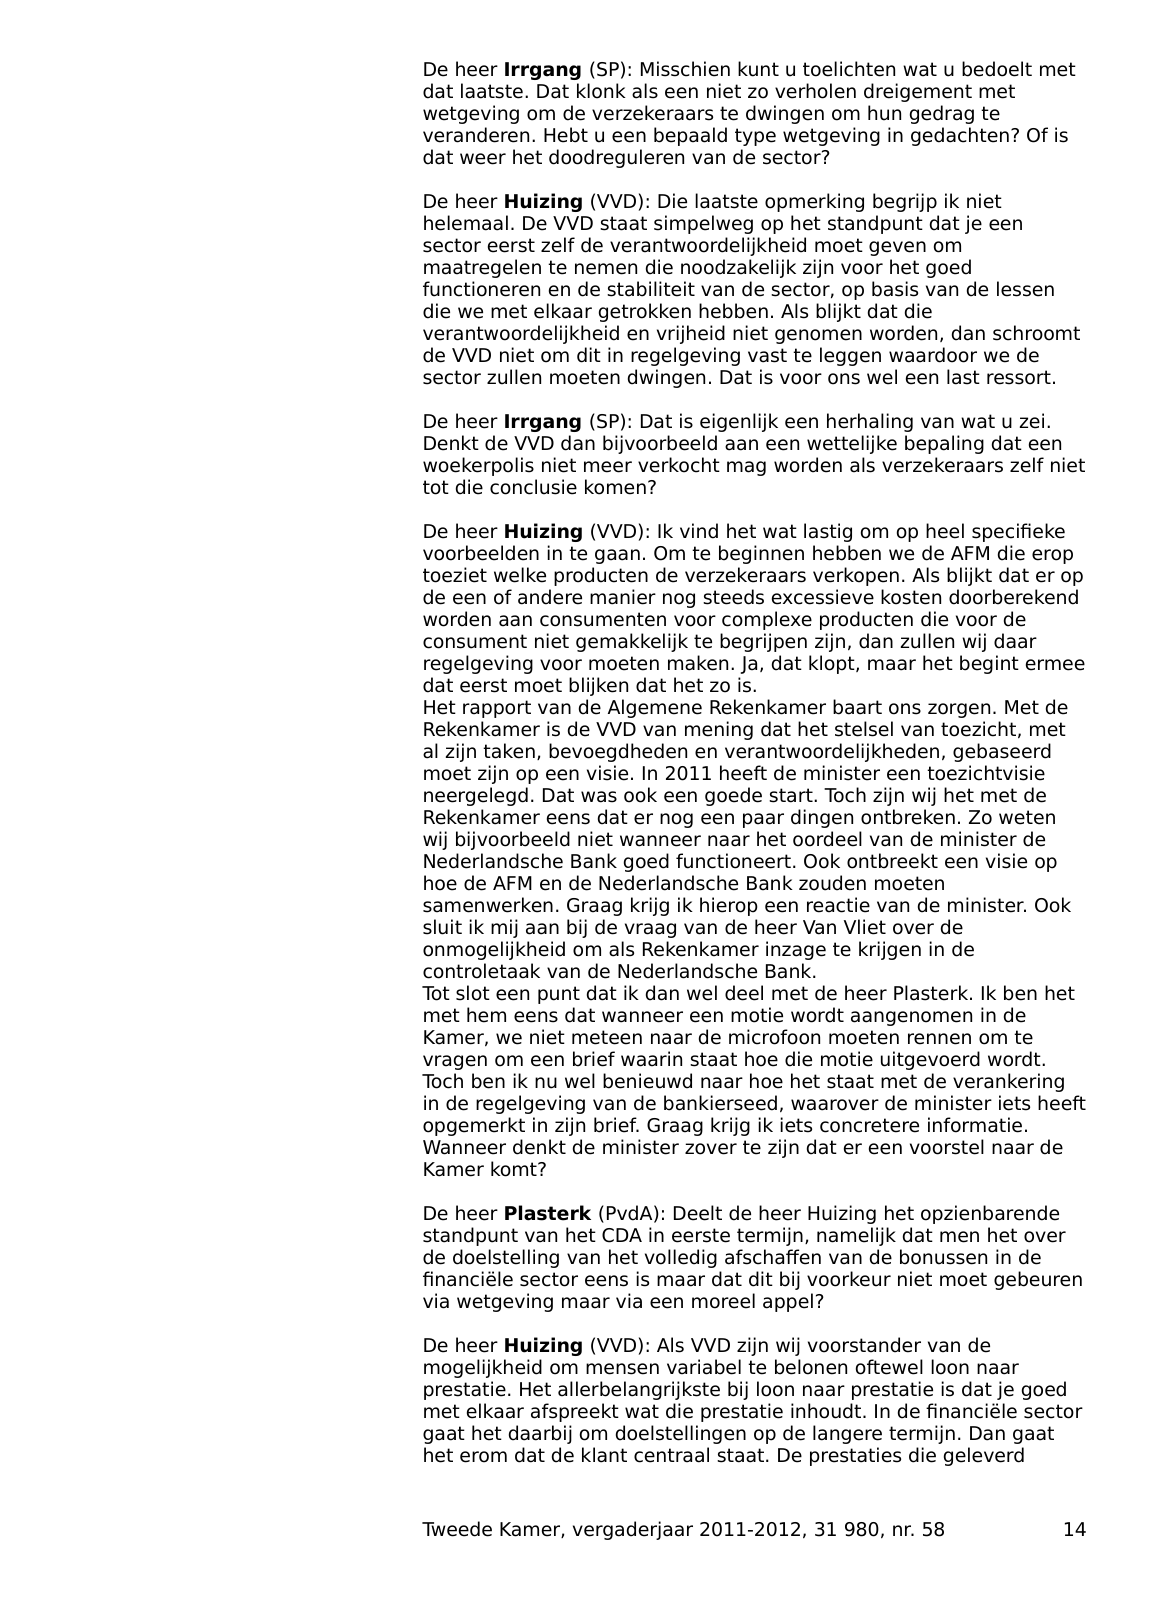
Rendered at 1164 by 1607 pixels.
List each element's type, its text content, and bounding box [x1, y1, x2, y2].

text De heer Irrgang (SP): Dat is eigenlijk een herhaling van wat u zei. Denkt de VVD dan bijvoorbeeld aan een wettelijke bepaling dat een woekerpolis niet meer verkocht mag worden als verzekeraars zelf niet tot die conclusie komen? [422, 411, 1087, 499]
text De heer Huizing (VVD): Die laatste opmerking begrijp ik niet helemaal. De VVD staat simpelweg op het standpunt dat je een sector eerst zelf de verantwoordelijkheid moet geven om maatregelen te nemen die noodzakelijk zijn voor het goed functioneren en de stabiliteit van de sector, op basis van de lessen die we met elkaar getrokken hebben. Als blijkt dat die verantwoordelijkheid en vrijheid niet genomen worden, dan schroomt de VVD niet om dit in regelgeving vast te leggen waardoor we de sector zullen moeten dwingen. Dat is voor ons wel een last ressort. [422, 191, 1087, 389]
text De heer Plasterk (PvdA): Deelt de heer Huizing het opzienbarende standpunt van het CDA in eerste termijn, namelijk dat men het over de doelstelling van het volledig afschaffen van de bonussen in de financiële sector eens is maar dat dit bij voorkeur niet moet gebeuren via wetgeving maar via een moreel appel? [422, 1203, 1087, 1313]
text De heer Huizing (VVD): Ik vind het wat lastig om op heel specifieke voorbeelden in te gaan. Om te beginnen hebben we de AFM die erop toeziet welke producten de verzekeraars verkopen. Als blijkt dat er op de een of andere manier nog steeds excessieve kosten doorberekend worden aan consumenten voor complexe producten die voor de consument niet gemakkelijk te begrijpen zijn, dan zullen wij daar regelgeving voor moeten maken. Ja, dat klopt, maar het begint ermee dat eerst moet blijken dat het zo is. [422, 521, 1087, 697]
text De heer Huizing (VVD): Als VVD zijn wij voorstander van de mogelijkheid om mensen variabel te belonen oftewel loon naar prestatie. Het allerbelangrijkste bij loon naar prestatie is dat je goed met elkaar afspreekt wat die prestatie inhoudt. In de financiële sector gaat het daarbij om doelstellingen op de langere termijn. Dan gaat het erom dat de klant centraal staat. De prestaties die geleverd [422, 1335, 1087, 1467]
text De heer Irrgang (SP): Misschien kunt u toelichten wat u bedoelt met dat laatste. Dat klonk als een niet zo verholen dreigement met wetgeving om de verzekeraars te dwingen om hun gedrag te veranderen. Hebt u een bepaald type wetgeving in gedachten? Of is dat weer het doodreguleren van de sector? [422, 59, 1087, 169]
text Tot slot een punt dat ik dan wel deel met de heer Plasterk. Ik ben het met hem eens dat wanneer een motie wordt aangenomen in de Kamer, we niet meteen naar de microfoon moeten rennen om te vragen om een brief waarin staat hoe die motie uitgevoerd wordt. Toch ben ik nu wel benieuwd naar hoe het staat met de verankering in de regelgeving van de bankierseed, waarover de minister iets heeft opgemerkt in zijn brief. Graag krijg ik iets concretere informatie. Wanneer denkt de minister zover te zijn dat er een voorstel naar de Kamer komt? [422, 983, 1087, 1181]
text Het rapport van de Algemene Rekenkamer baart ons zorgen. Met de Rekenkamer is de VVD van mening dat het stelsel van toezicht, met al zijn taken, bevoegdheden en verantwoordelijkheden, gebaseerd moet zijn op een visie. In 2011 heeft de minister een toezichtvisie neergelegd. Dat was ook een goede start. Toch zijn wij het met de Rekenkamer eens dat er nog een paar dingen ontbreken. Zo weten wij bijvoorbeeld niet wanneer naar het oordeel van de minister de Nederlandsche Bank goed functioneert. Ook ontbreekt een visie op hoe de AFM en de Nederlandsche Bank zouden moeten samenwerken. Graag krijg ik hierop een reactie van de minister. Ook sluit ik mij aan bij de vraag van de heer Van Vliet over de onmogelijkheid om als Rekenkamer inzage te krijgen in de controletaak van de Nederlandsche Bank. [422, 697, 1087, 983]
